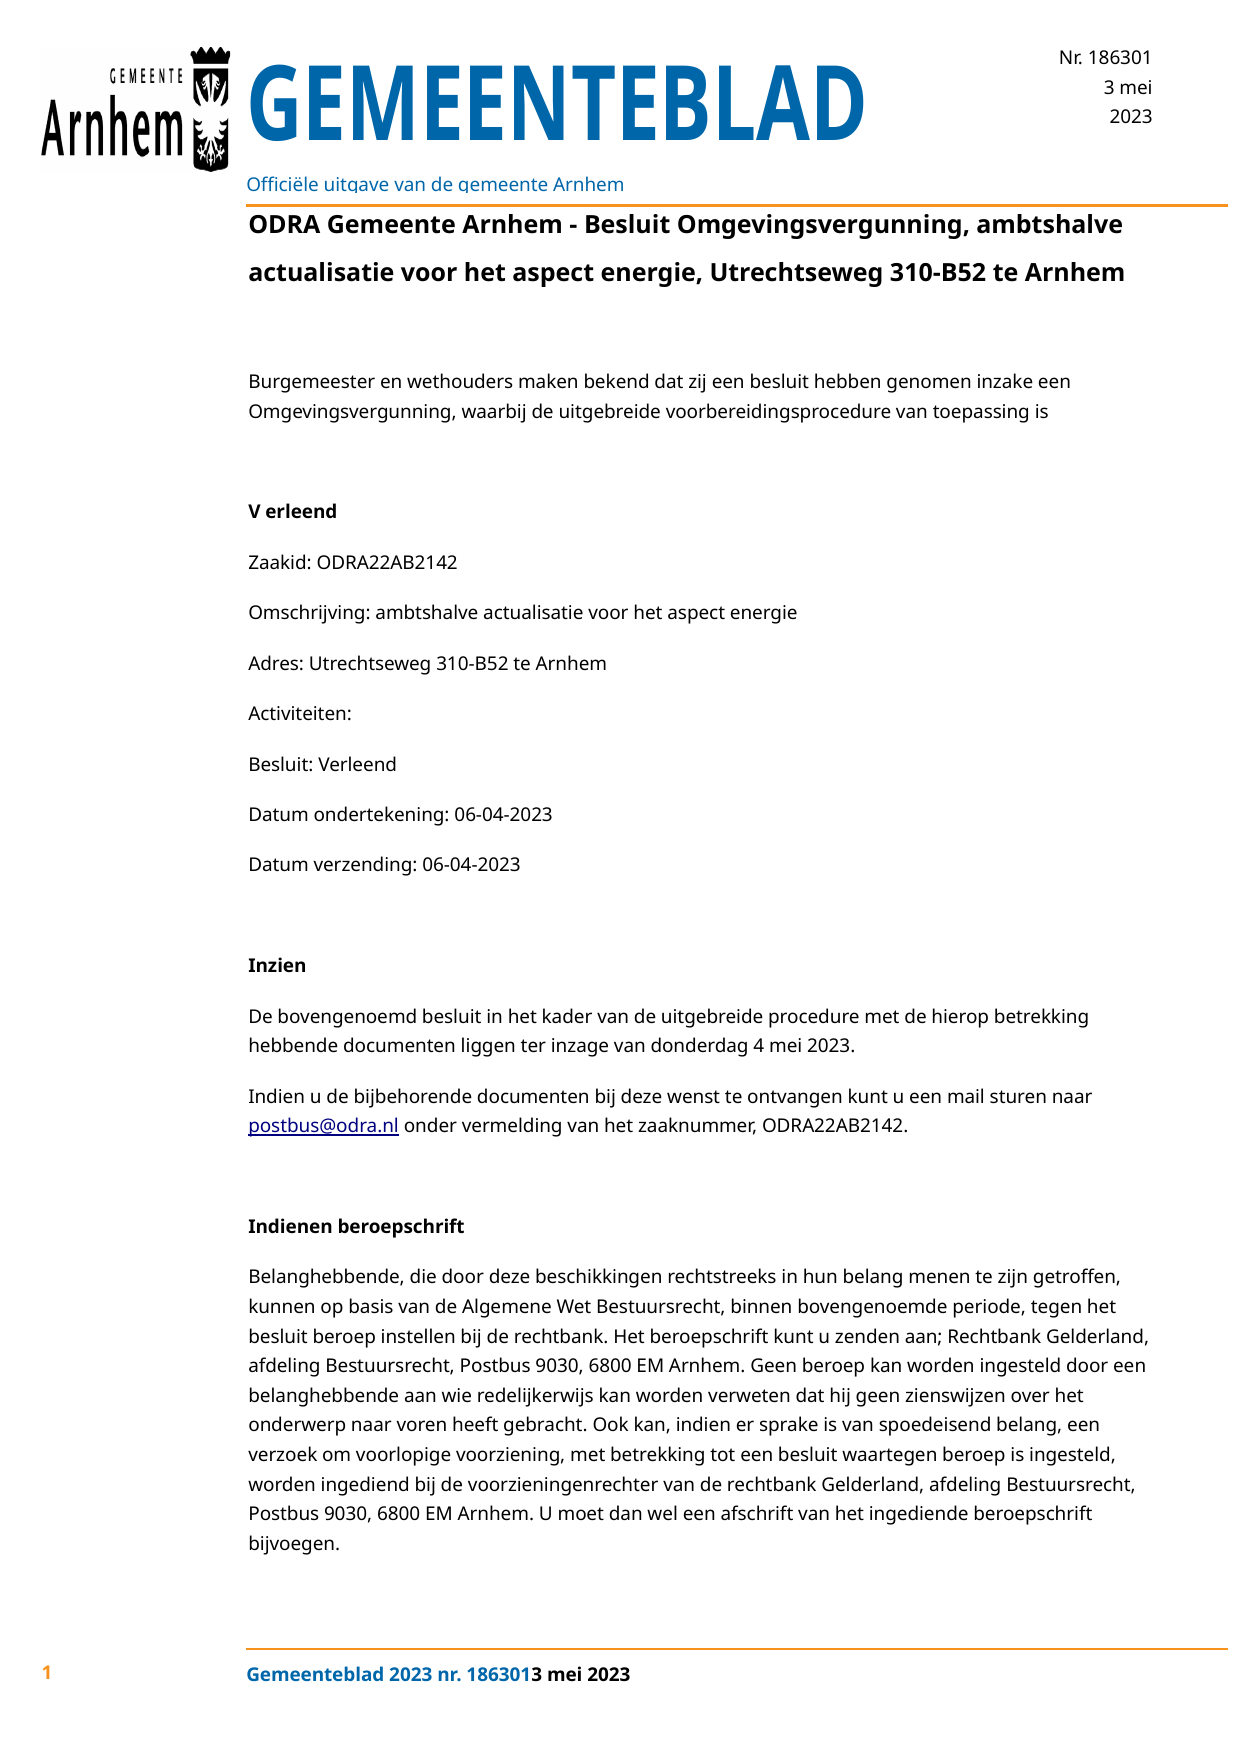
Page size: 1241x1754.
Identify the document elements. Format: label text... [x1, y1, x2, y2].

text Activiteiten: [248, 700, 1152, 726]
text Besluit: Verleend [248, 751, 1152, 777]
picture [41, 47, 231, 172]
text De bovengenoemd besluit in het kader van de uitgebreide procedure met de hierop betrekking hebbende documenten liggen ter inzage van donderdag 4 mei 2023. [248, 1003, 1152, 1058]
text Inzien [248, 952, 1152, 978]
text Datum verzending: 06-04-2023 [248, 852, 1152, 877]
text Adres: Utrechtseweg 310-B52 te Arnhem [248, 650, 1152, 676]
text Zaakid: ODRA22AB2142 [248, 549, 1152, 575]
text Belanghebbende, die door deze beschikkingen rechtstreeks in hun belang menen te zijn getroffen, kunnen op basis van de Algemene Wet Bestuursrecht, binnen bovengenoemde periode, tegen het besluit beroep instellen bij de rechtbank. Het beroepschrift kunt u zenden aan; Rechtbank Gelderland, afdeling Bestuursrecht, Postbus 9030, 6800 EM Arnhem. Geen beroep kan worden ingesteld door een belanghebbende aan wie redelijkerwijs kan worden verweten dat hij geen zienswijzen over het onderwerp naar voren heeft gebracht. Ook kan, indien er sprake is van spoedeisend belang, een verzoek om voorlopige voorziening, met betrekking tot een besluit waartegen beroep is ingesteld, worden ingediend bij de voorzieningenrechter van de rechtbank Gelderland, afdeling Bestuursrecht, Postbus 9030, 6800 EM Arnhem. U moet dan wel een afschrift van het ingediende beroepschrift bijvoegen. [248, 1264, 1152, 1556]
text Datum ondertekening: 06-04-2023 [248, 801, 1152, 827]
text Burgemeester en wethouders maken bekend dat zij een besluit hebben genomen inzake een Omgevingsvergunning, waarbij de uitgebreide voorbereidingsprocedure van toepassing is [248, 368, 1152, 424]
text Indien u de bijbehorende documenten bij deze wenst te ontvangen kunt u een mail sturen naar postbus@odra.nl onder vermelding van het zaaknummer, ODRA22AB2142. [248, 1083, 1152, 1138]
text Omschrijving: ambtshalve actualisatie voor het aspect energie [248, 599, 1152, 625]
text Indienen beroepschrift [248, 1213, 1152, 1239]
text ODRA Gemeente Arnhem - Besluit Omgevingsvergunning, ambtshalve actualisatie voor het aspect energie, Utrechtseweg 310-B52 te Arnhem [248, 207, 1152, 288]
text V erleend [248, 499, 1152, 524]
